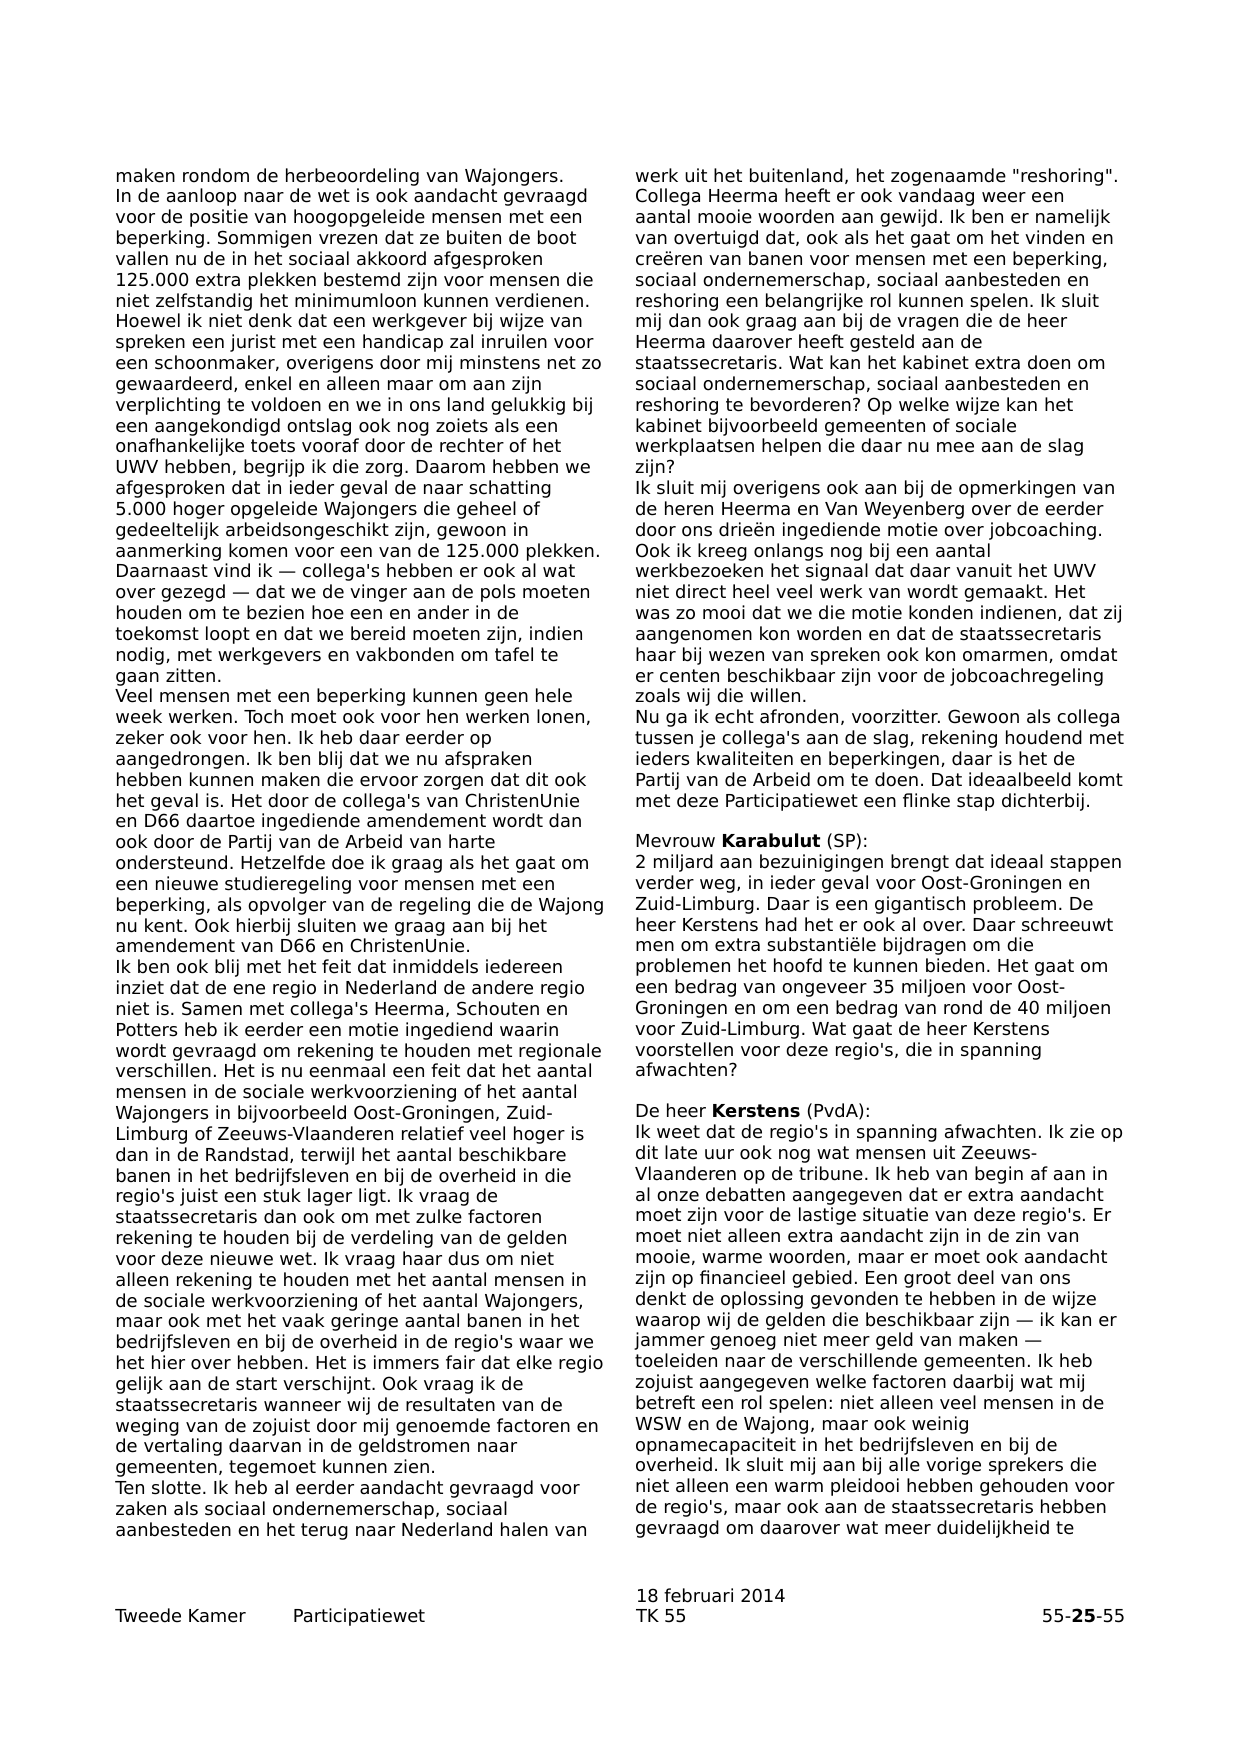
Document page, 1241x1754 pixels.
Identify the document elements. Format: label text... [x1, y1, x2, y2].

text Ten slotte. Ik heb al eerder aandacht gevraagd voor zaken als sociaal ondernemerschap, sociaal aanbesteden en het terug naar Nederland halen van [115, 1478, 605, 1540]
text werk uit het buitenland, het zogenaamde "reshoring". Collega Heerma heeft er ook vandaag weer een aantal mooie woorden aan gewijd. Ik ben er namelijk van overtuigd dat, ook als het gaat om het vinden en creëren van banen voor mensen met een beperking, sociaal ondernemerschap, sociaal aanbesteden en reshoring een belangrijke rol kunnen spelen. Ik sluit mij dan ook graag aan bij de vragen die de heer Heerma daarover heeft gesteld aan de staatssecretaris. Wat kan het kabinet extra doen om sociaal ondernemerschap, sociaal aanbesteden en reshoring te bevorderen? Op welke wijze kan het kabinet bijvoorbeeld gemeenten of sociale werkplaatsen helpen die daar nu mee aan de slag zijn? [635, 165, 1125, 478]
text Veel mensen met een beperking kunnen geen hele week werken. Toch moet ook voor hen werken lonen, zeker ook voor hen. Ik heb daar eerder op aangedrongen. Ik ben blij dat we nu afspraken hebben kunnen maken die ervoor zorgen dat dit ook het geval is. Het door de collega's van ChristenUnie en D66 daartoe ingediende amendement wordt dan ook door de Partij van de Arbeid van harte ondersteund. Hetzelfde doe ik graag als het gaat om een nieuwe studieregeling voor mensen met een beperking, als opvolger van de regeling die de Wajong nu kent. Ook hierbij sluiten we graag aan bij het amendement van D66 en ChristenUnie. [115, 686, 605, 957]
text Mevrouw Karabulut (SP): [635, 831, 1125, 852]
text Ik ben ook blij met het feit dat inmiddels iedereen inziet dat de ene regio in Nederland de andere regio niet is. Samen met collega's Heerma, Schouten en Potters heb ik eerder een motie ingediend waarin wordt gevraagd om rekening te houden met regionale verschillen. Het is nu eenmaal een feit dat het aantal mensen in de sociale werkvoorziening of het aantal Wajongers in bijvoorbeeld Oost-Groningen, Zuid-Limburg of Zeeuws-Vlaanderen relatief veel hoger is dan in de Randstad, terwijl het aantal beschikbare banen in het bedrijfsleven en bij de overheid in die regio's juist een stuk lager ligt. Ik vraag de staatssecretaris dan ook om met zulke factoren rekening te houden bij de verdeling van de gelden voor deze nieuwe wet. Ik vraag haar dus om niet alleen rekening te houden met het aantal mensen in de sociale werkvoorziening of het aantal Wajongers, maar ook met het vaak geringe aantal banen in het bedrijfsleven en bij de overheid in de regio's waar we het hier over hebben. Het is immers fair dat elke regio gelijk aan de start verschijnt. Ook vraag ik de staatssecretaris wanneer wij de resultaten van de weging van de zojuist door mij genoemde factoren en de vertaling daarvan in de geldstromen naar gemeenten, tegemoet kunnen zien. [115, 957, 605, 1478]
text maken rondom de herbeoordeling van Wajongers. [115, 165, 605, 186]
text De heer Kerstens (PvdA): [635, 1101, 1125, 1122]
text Nu ga ik echt afronden, voorzitter. Gewoon als collega tussen je collega's aan de slag, rekening houdend met ieders kwaliteiten en beperkingen, daar is het de Partij van de Arbeid om te doen. Dat ideaalbeeld komt met deze Participatiewet een flinke stap dichterbij. [635, 707, 1125, 811]
text 2 miljard aan bezuinigingen brengt dat ideaal stappen verder weg, in ieder geval voor Oost-Groningen en Zuid-Limburg. Daar is een gigantisch probleem. De heer Kerstens had het er ook al over. Daar schreeuwt men om extra substantiële bijdragen om die problemen het hoofd te kunnen bieden. Het gaat om een bedrag van ongeveer 35 miljoen voor Oost-Groningen en om een bedrag van rond de 40 miljoen voor Zuid-Limburg. Wat gaat de heer Kerstens voorstellen voor deze regio's, die in spanning afwachten? [635, 852, 1125, 1081]
text Ik sluit mij overigens ook aan bij de opmerkingen van de heren Heerma en Van Weyenberg over de eerder door ons drieën ingediende motie over jobcoaching. Ook ik kreeg onlangs nog bij een aantal werkbezoeken het signaal dat daar vanuit het UWV niet direct heel veel werk van wordt gemaakt. Het was zo mooi dat we die motie konden indienen, dat zij aangenomen kon worden en dat de staatssecretaris haar bij wezen van spreken ook kon omarmen, omdat er centen beschikbaar zijn voor de jobcoachregeling zoals wij die willen. [635, 478, 1125, 707]
text In de aanloop naar de wet is ook aandacht gevraagd voor de positie van hoogopgeleide mensen met een beperking. Sommigen vrezen dat ze buiten de boot vallen nu de in het sociaal akkoord afgesproken 125.000 extra plekken bestemd zijn voor mensen die niet zelfstandig het minimumloon kunnen verdienen. Hoewel ik niet denk dat een werkgever bij wijze van spreken een jurist met een handicap zal inruilen voor een schoonmaker, overigens door mij minstens net zo gewaardeerd, enkel en alleen maar om aan zijn verplichting te voldoen en we in ons land gelukkig bij een aangekondigd ontslag ook nog zoiets als een onafhankelijke toets vooraf door de rechter of het UWV hebben, begrijp ik die zorg. Daarom hebben we afgesproken dat in ieder geval de naar schatting 5.000 hoger opgeleide Wajongers die geheel of gedeeltelijk arbeidsongeschikt zijn, gewoon in aanmerking komen voor een van de 125.000 plekken. Daarnaast vind ik — collega's hebben er ook al wat over gezegd — dat we de vinger aan de pols moeten houden om te bezien hoe een en ander in de toekomst loopt en dat we bereid moeten zijn, indien nodig, met werkgevers en vakbonden om tafel te gaan zitten. [115, 186, 605, 686]
text Ik weet dat de regio's in spanning afwachten. Ik zie op dit late uur ook nog wat mensen uit Zeeuws-Vlaanderen op de tribune. Ik heb van begin af aan in al onze debatten aangegeven dat er extra aandacht moet zijn voor de lastige situatie van deze regio's. Er moet niet alleen extra aandacht zijn in de zin van mooie, warme woorden, maar er moet ook aandacht zijn op financieel gebied. Een groot deel van ons denkt de oplossing gevonden te hebben in de wijze waarop wij de gelden die beschikbaar zijn — ik kan er jammer genoeg niet meer geld van maken — toeleiden naar de verschillende gemeenten. Ik heb zojuist aangegeven welke factoren daarbij wat mij betreft een rol spelen: niet alleen veel mensen in de WSW en de Wajong, maar ook weinig opnamecapaciteit in het bedrijfsleven en bij de overheid. Ik sluit mij aan bij alle vorige sprekers die niet alleen een warm pleidooi hebben gehouden voor de regio's, maar ook aan de staatssecretaris hebben gevraagd om daarover wat meer duidelijkheid te [635, 1122, 1125, 1538]
